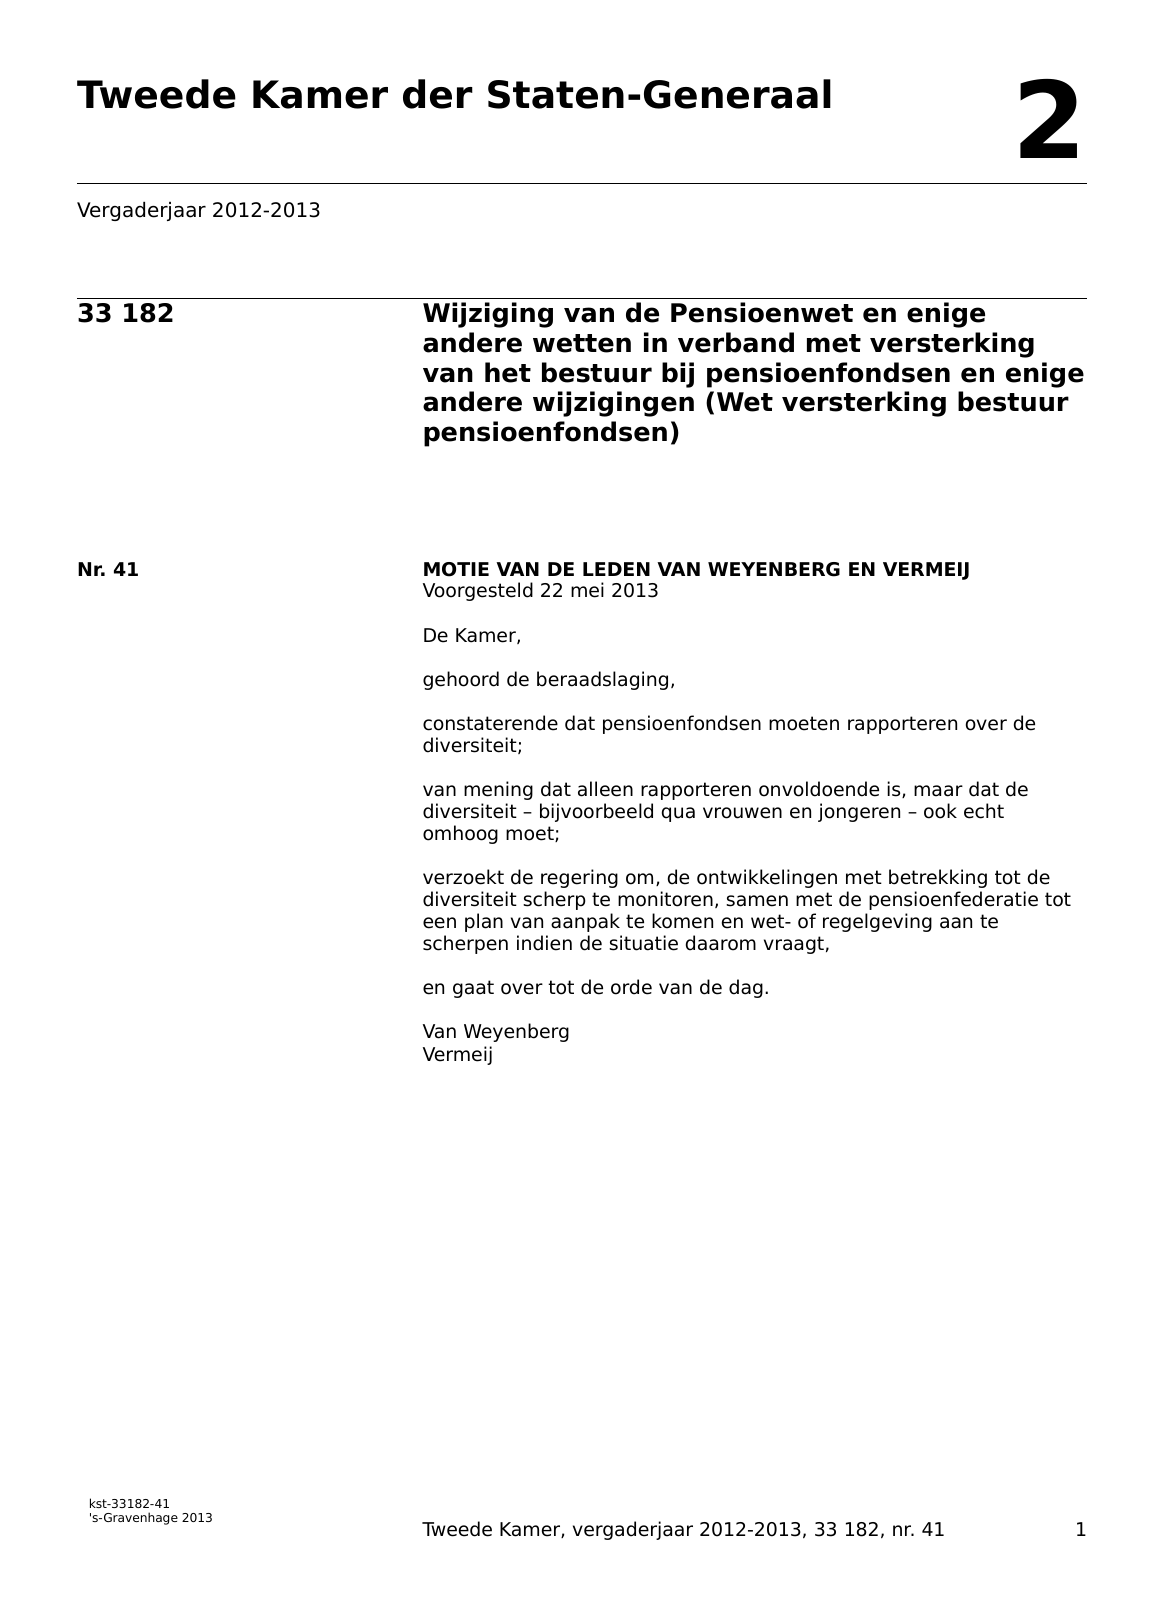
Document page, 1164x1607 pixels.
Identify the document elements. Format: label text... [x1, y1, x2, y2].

table_cell Vergaderjaar 2012-2013 [77, 184, 1087, 298]
text kst-33182-41 [88, 1497, 323, 1511]
text Van Weyenberg [422, 1021, 1087, 1043]
text van mening dat alleen rapporteren onvoldoende is, maar dat de diversiteit – bijvoorbeeld qua vrouwen en jongeren – ook echt omhoog moet; [422, 779, 1087, 845]
text en gaat over tot de orde van de dag. [422, 977, 1087, 999]
subtitle 33 182 Wijziging van de Pensioenwet en enige andere wetten in verband met versterking van het bestuur bij pensioenfondsen en enige andere wijzigingen (Wet versterking bestuur pensioenfondsen) [77, 299, 1087, 447]
text 's-Gravenhage 2013 [88, 1511, 323, 1525]
table_header 2 [886, 59, 1087, 183]
text constaterende dat pensioenfondsen moeten rapporteren over de diversiteit; [422, 713, 1087, 757]
text verzoekt de regering om, de ontwikkelingen met betrekking tot de diversiteit scherp te monitoren, samen met de pensioenfederatie tot een plan van aanpak te komen en wet- of regelgeving aan te scherpen indien de situatie daarom vraagt, [422, 867, 1087, 955]
text De Kamer, [422, 624, 1087, 647]
text gehoord de beraadslaging, [422, 669, 1087, 691]
text Vermeij [422, 1043, 1087, 1065]
subtitle Nr. 41 MOTIE VAN DE LEDEN VAN WEYENBERG EN VERMEIJ [77, 558, 1087, 580]
text Voorgesteld 22 mei 2013 [422, 580, 1087, 602]
table_header Tweede Kamer der Staten-Generaal [77, 59, 886, 183]
